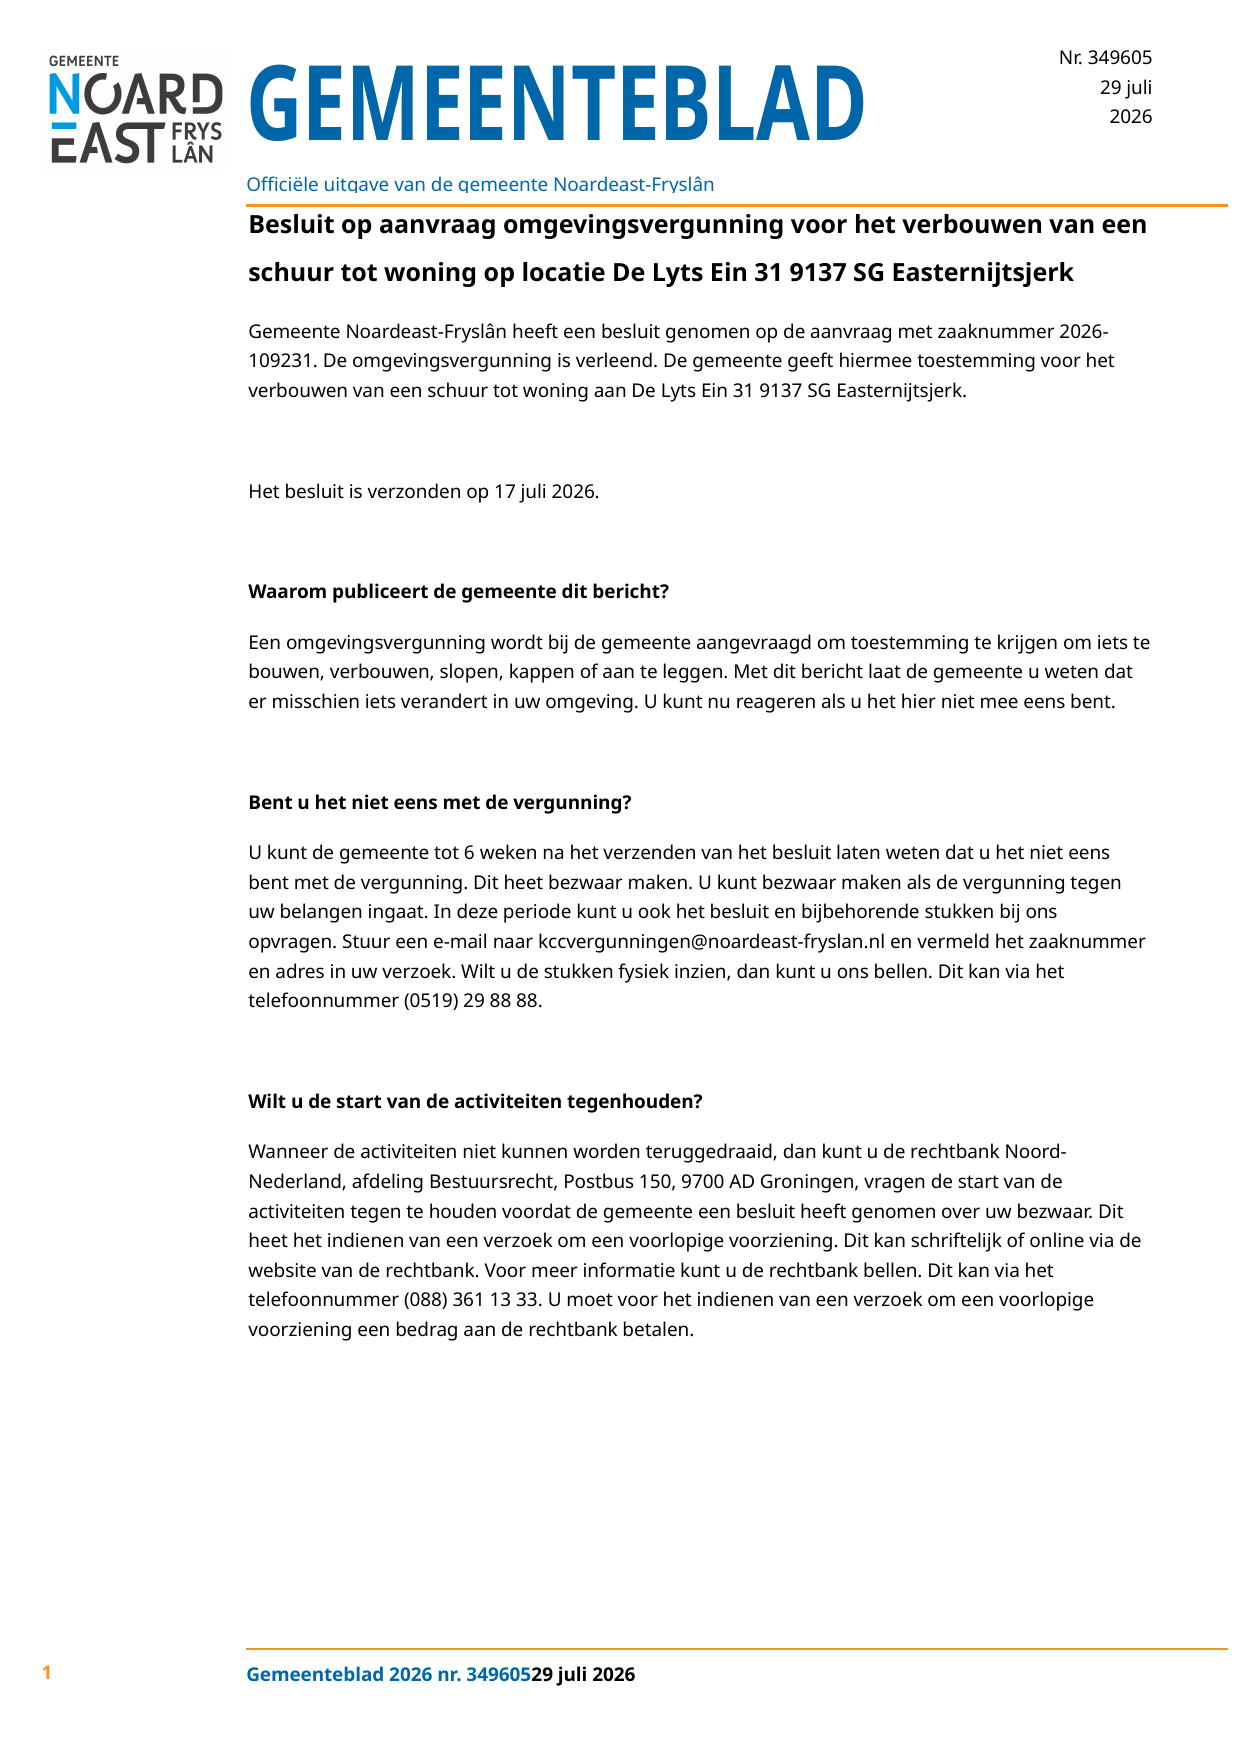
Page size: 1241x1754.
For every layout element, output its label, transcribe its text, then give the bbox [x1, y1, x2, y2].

text Een omgevingsvergunning wordt bij de gemeente aangevraagd om toestemming te krijgen om iets te bouwen, verbouwen, slopen, kappen of aan te leggen. Met dit bericht laat de gemeente u weten dat er misschien iets verandert in uw omgeving. U kunt nu reageren als u het hier niet mee eens bent. [248, 629, 1152, 714]
text Het besluit is verzonden op 17 juli 2026. [248, 478, 1152, 504]
text Waarom publiceert de gemeente dit bericht? [248, 579, 1152, 604]
picture [41, 47, 231, 172]
text Bent u het niet eens met de vergunning? [248, 789, 1152, 815]
text Besluit op aanvraag omgevingsvergunning voor het verbouwen van een schuur tot woning op locatie De Lyts Ein 31 9137 SG Easternijtsjerk [248, 207, 1152, 288]
text U kunt de gemeente tot 6 weken na het verzenden van het besluit laten weten dat u het niet eens bent met de vergunning. Dit heet bezwaar maken. U kunt bezwaar maken als de vergunning tegen uw belangen ingaat. In deze periode kunt u ook het besluit en bijbehorende stukken bij ons opvragen. Stuur een e-mail naar kccvergunningen@noardeast-fryslan.nl en vermeld het zaaknummer en adres in uw verzoek. Wilt u de stukken fysiek inzien, dan kunt u ons bellen. Dit kan via het telefoonnummer (0519) 29 88 88. [248, 839, 1152, 1013]
text Gemeente Noardeast-Fryslân heeft een besluit genomen op de aanvraag met zaaknummer 2026-109231. De omgevingsvergunning is verleend. De gemeente geeft hiermee toestemming voor het verbouwen van een schuur tot woning aan De Lyts Ein 31 9137 SG Easternijtsjerk. [248, 318, 1152, 403]
text Wilt u de start van de activiteiten tegenhouden? [248, 1088, 1152, 1114]
text Wanneer de activiteiten niet kunnen worden teruggedraaid, dan kunt u de rechtbank Noord-Nederland, afdeling Bestuursrecht, Postbus 150, 9700 AD Groningen, vragen de start van de activiteiten tegen te houden voordat de gemeente een besluit heeft genomen over uw bezwaar. Dit heet het indienen van een verzoek om een voorlopige voorziening. Dit kan schriftelijk of online via de website van de rechtbank. Voor meer informatie kunt u de rechtbank bellen. Dit kan via het telefoonnummer (088) 361 13 33. U moet voor het indienen van een verzoek om een voorlopige voorziening een bedrag aan de rechtbank betalen. [248, 1139, 1152, 1342]
